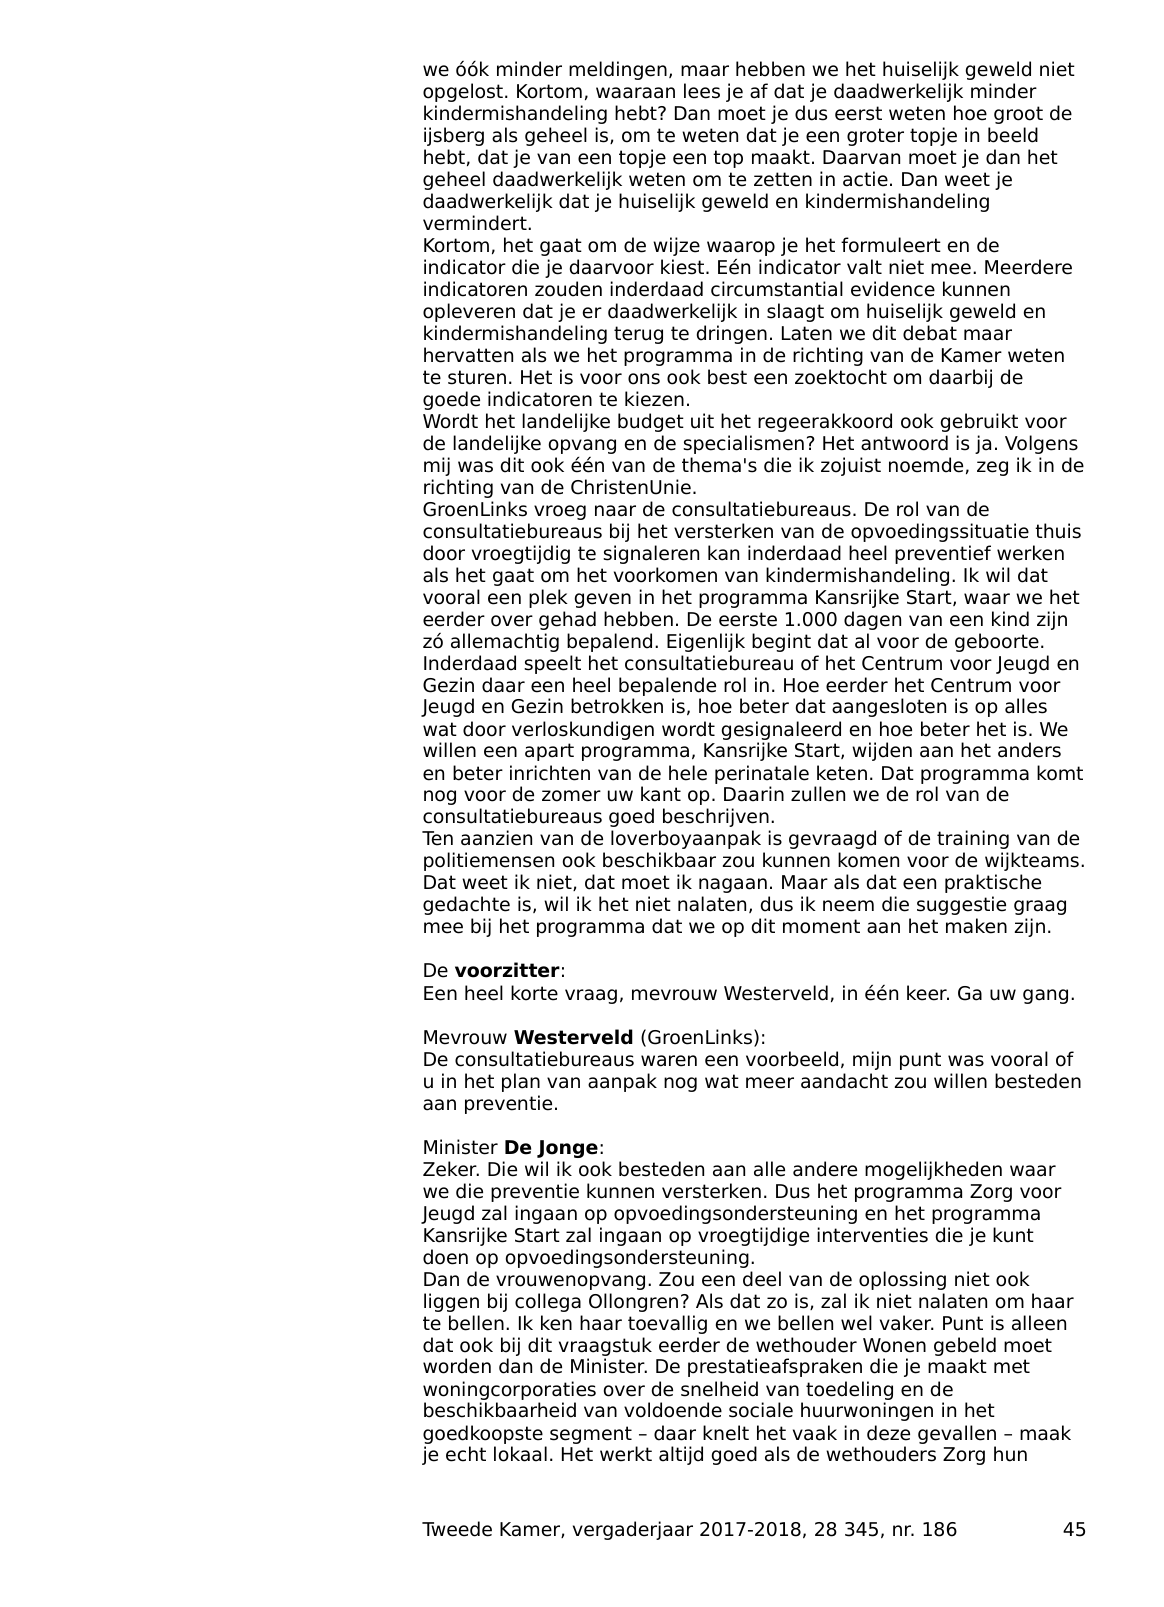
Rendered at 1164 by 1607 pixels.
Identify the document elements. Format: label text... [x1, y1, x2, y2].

text we óók minder meldingen, maar hebben we het huiselijk geweld niet opgelost. Kortom, waaraan lees je af dat je daadwerkelijk minder kindermishandeling hebt? Dan moet je dus eerst weten hoe groot de ijsberg als geheel is, om te weten dat je een groter topje in beeld hebt, dat je van een topje een top maakt. Daarvan moet je dan het geheel daadwerkelijk weten om te zetten in actie. Dan weet je daadwerkelijk dat je huiselijk geweld en kindermishandeling vermindert. [422, 59, 1087, 235]
text GroenLinks vroeg naar de consultatiebureaus. De rol van de consultatiebureaus bij het versterken van de opvoedingssituatie thuis door vroegtijdig te signaleren kan inderdaad heel preventief werken als het gaat om het voorkomen van kindermishandeling. Ik wil dat vooral een plek geven in het programma Kansrijke Start, waar we het eerder over gehad hebben. De eerste 1.000 dagen van een kind zijn zó allemachtig bepalend. Eigenlijk begint dat al voor de geboorte. Inderdaad speelt het consultatiebureau of het Centrum voor Jeugd en Gezin daar een heel bepalende rol in. Hoe eerder het Centrum voor Jeugd en Gezin betrokken is, hoe beter dat aangesloten is op alles wat door verloskundigen wordt gesignaleerd en hoe beter het is. We willen een apart programma, Kansrijke Start, wijden aan het anders en beter inrichten van de hele perinatale keten. Dat programma komt nog voor de zomer uw kant op. Daarin zullen we de rol van de consultatiebureaus goed beschrijven. [422, 499, 1087, 828]
text De consultatiebureaus waren een voorbeeld, mijn punt was vooral of u in het plan van aanpak nog wat meer aandacht zou willen besteden aan preventie. [422, 1048, 1087, 1114]
text Zeker. Die wil ik ook besteden aan alle andere mogelijkheden waar we die preventie kunnen versterken. Dus het programma Zorg voor Jeugd zal ingaan op opvoedingsondersteuning en het programma Kansrijke Start zal ingaan op vroegtijdige interventies die je kunt doen op opvoedingsondersteuning. [422, 1159, 1087, 1268]
text Kortom, het gaat om de wijze waarop je het formuleert en de indicator die je daarvoor kiest. Eén indicator valt niet mee. Meerdere indicatoren zouden inderdaad circumstantial evidence kunnen opleveren dat je er daadwerkelijk in slaagt om huiselijk geweld en kindermishandeling terug te dringen. Laten we dit debat maar hervatten als we het programma in de richting van de Kamer weten te sturen. Het is voor ons ook best een zoektocht om daarbij de goede indicatoren te kiezen. [422, 235, 1087, 411]
text Dan de vrouwenopvang. Zou een deel van de oplossing niet ook liggen bij collega Ollongren? Als dat zo is, zal ik niet nalaten om haar te bellen. Ik ken haar toevallig en we bellen wel vaker. Punt is alleen dat ook bij dit vraagstuk eerder de wethouder Wonen gebeld moet worden dan de Minister. De prestatieafspraken die je maakt met woningcorporaties over de snelheid van toedeling en de beschikbaarheid van voldoende sociale huurwoningen in het goedkoopste segment – daar knelt het vaak in deze gevallen – maak je echt lokaal. Het werkt altijd goed als de wethouders Zorg hun [422, 1268, 1087, 1466]
text De voorzitter: [422, 960, 1087, 982]
text Mevrouw Westerveld (GroenLinks): [422, 1027, 1087, 1048]
text Ten aanzien van de loverboyaanpak is gevraagd of de training van de politiemensen ook beschikbaar zou kunnen komen voor de wijkteams. Dat weet ik niet, dat moet ik nagaan. Maar als dat een praktische gedachte is, wil ik het niet nalaten, dus ik neem die suggestie graag mee bij het programma dat we op dit moment aan het maken zijn. [422, 828, 1087, 938]
text Een heel korte vraag, mevrouw Westerveld, in één keer. Ga uw gang. [422, 982, 1087, 1004]
text Minister De Jonge: [422, 1137, 1087, 1159]
text Wordt het landelijke budget uit het regeerakkoord ook gebruikt voor de landelijke opvang en de specialismen? Het antwoord is ja. Volgens mij was dit ook één van de thema's die ik zojuist noemde, zeg ik in de richting van de ChristenUnie. [422, 411, 1087, 499]
